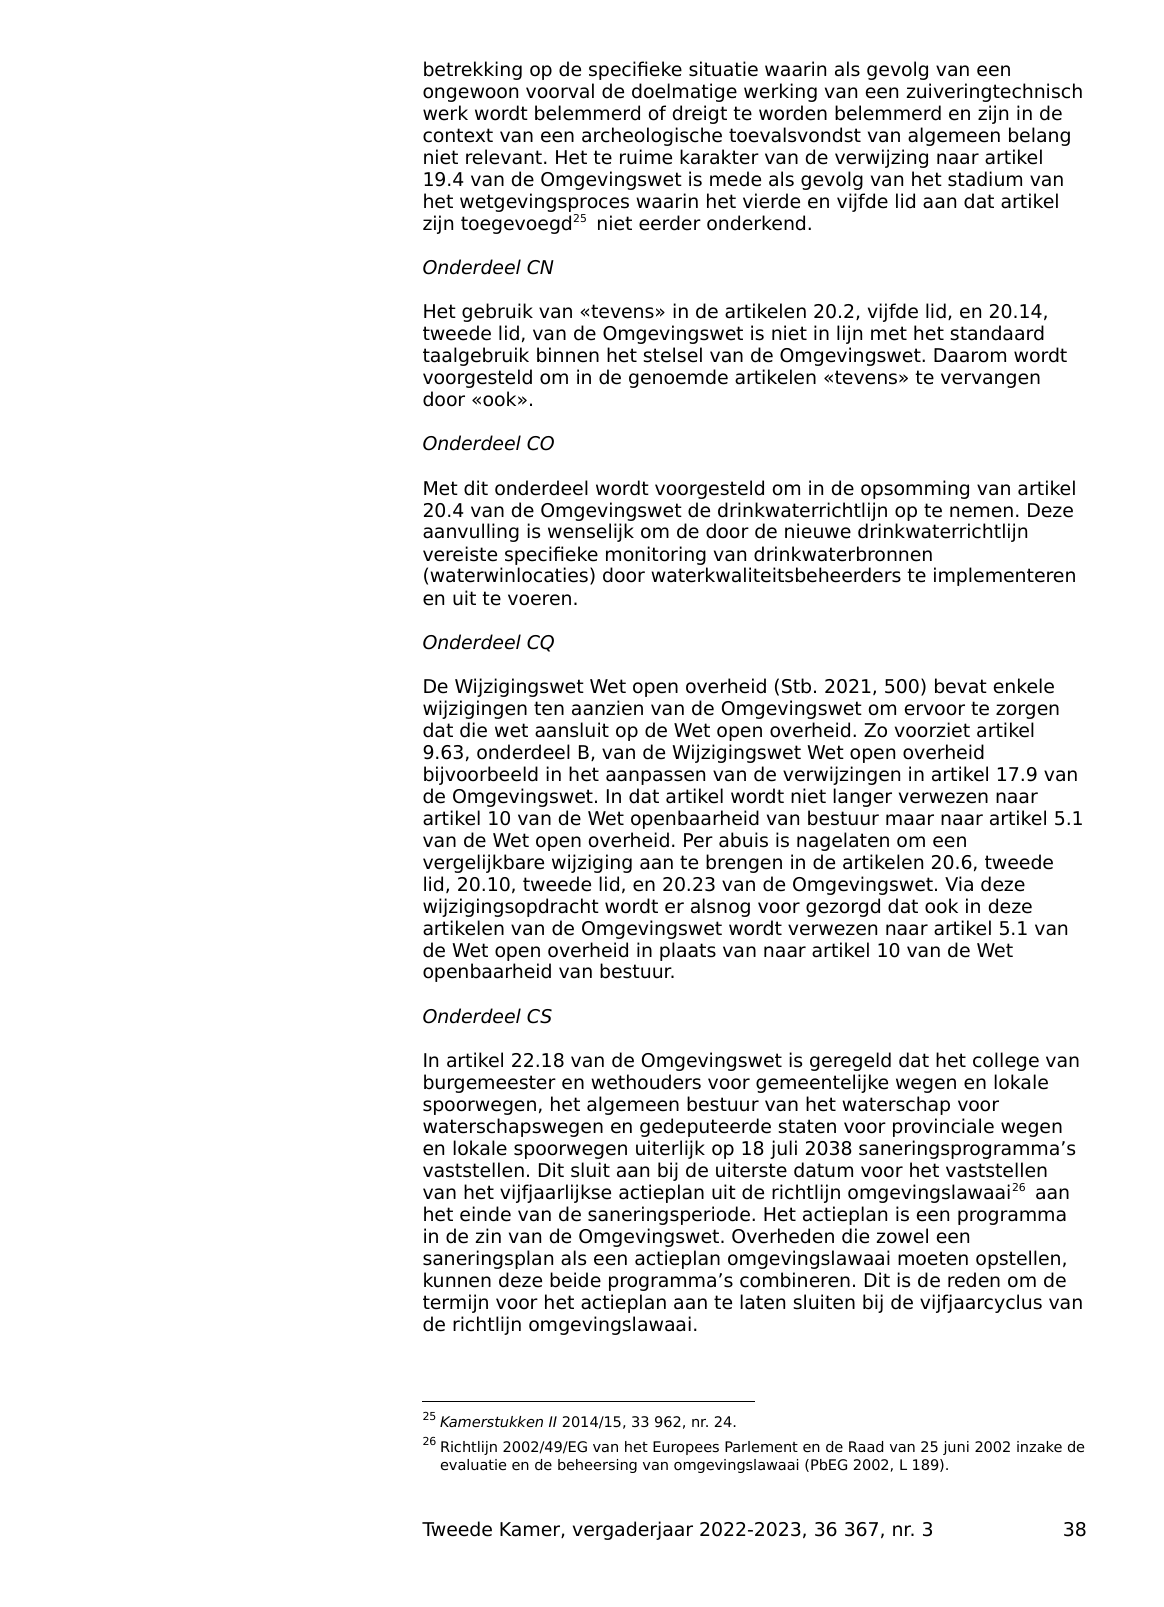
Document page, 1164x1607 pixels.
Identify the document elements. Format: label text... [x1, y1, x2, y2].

text Kamerstukken II 2014/15, 33 962, nr. 24. [422, 1410, 1087, 1432]
text In artikel 22.18 van de Omgevingswet is geregeld dat het college van burgemeester en wethouders voor gemeentelijke wegen en lokale spoorwegen, het algemeen bestuur van het waterschap voor waterschapswegen en gedeputeerde staten voor provinciale wegen en lokale spoorwegen uiterlijk op 18 juli 2038 saneringsprogramma’s vaststellen. Dit sluit aan bij de uiterste datum voor het vaststellen van het vijfjaarlijkse actieplan uit de richtlijn omgevingslawaai aan het einde van de saneringsperiode. Het actieplan is een programma in de zin van de Omgevingswet. Overheden die zowel een saneringsplan als een actieplan omgevingslawaai moeten opstellen, kunnen deze beide programma’s combineren. Dit is de reden om de termijn voor het actieplan aan te laten sluiten bij de vijfjaarcyclus van de richtlijn omgevingslawaai. [422, 1050, 1087, 1336]
subtitle Onderdeel CN [422, 257, 1087, 279]
text betrekking op de specifieke situatie waarin als gevolg van een ongewoon voorval de doelmatige werking van een zuiveringtechnisch werk wordt belemmerd of dreigt te worden belemmerd en zijn in de context van een archeologische toevalsvondst van algemeen belang niet relevant. Het te ruime karakter van de verwijzing naar artikel 19.4 van de Omgevingswet is mede als gevolg van het stadium van het wetgevingsproces waarin het vierde en vijfde lid aan dat artikel zijn toegevoegd niet eerder onderkend. [422, 59, 1087, 235]
text Het gebruik van «tevens» in de artikelen 20.2, vijfde lid, en 20.14, tweede lid, van de Omgevingswet is niet in lijn met het standaard taalgebruik binnen het stelsel van de Omgevingswet. Daarom wordt voorgesteld om in de genoemde artikelen «tevens» te vervangen door «ook». [422, 301, 1087, 411]
subtitle Onderdeel CQ [422, 632, 1087, 653]
text Richtlĳn 2002/49/EG van het Europees Parlement en de Raad van 25 juni 2002 inzake de evaluatie en de beheersing van omgevingslawaai (PbEG 2002, L 189). [422, 1435, 1087, 1474]
text Met dit onderdeel wordt voorgesteld om in de opsomming van artikel 20.4 van de Omgevingswet de drinkwaterrichtlijn op te nemen. Deze aanvulling is wenselijk om de door de nieuwe drinkwaterrichtlijn vereiste specifieke monitoring van drinkwaterbronnen (waterwinlocaties) door waterkwaliteitsbeheerders te implementeren en uit te voeren. [422, 477, 1087, 609]
text De Wijzigingswet Wet open overheid (Stb. 2021, 500) bevat enkele wijzigingen ten aanzien van de Omgevingswet om ervoor te zorgen dat die wet aansluit op de Wet open overheid. Zo voorziet artikel 9.63, onderdeel B, van de Wijzigingswet Wet open overheid bijvoorbeeld in het aanpassen van de verwijzingen in artikel 17.9 van de Omgevingswet. In dat artikel wordt niet langer verwezen naar artikel 10 van de Wet openbaarheid van bestuur maar naar artikel 5.1 van de Wet open overheid. Per abuis is nagelaten om een vergelijkbare wijziging aan te brengen in de artikelen 20.6, tweede lid, 20.10, tweede lid, en 20.23 van de Omgevingswet. Via deze wijzigingsopdracht wordt er alsnog voor gezorgd dat ook in deze artikelen van de Omgevingswet wordt verwezen naar artikel 5.1 van de Wet open overheid in plaats van naar artikel 10 van de Wet openbaarheid van bestuur. [422, 676, 1087, 983]
subtitle Onderdeel CO [422, 433, 1087, 455]
subtitle Onderdeel CS [422, 1006, 1087, 1028]
